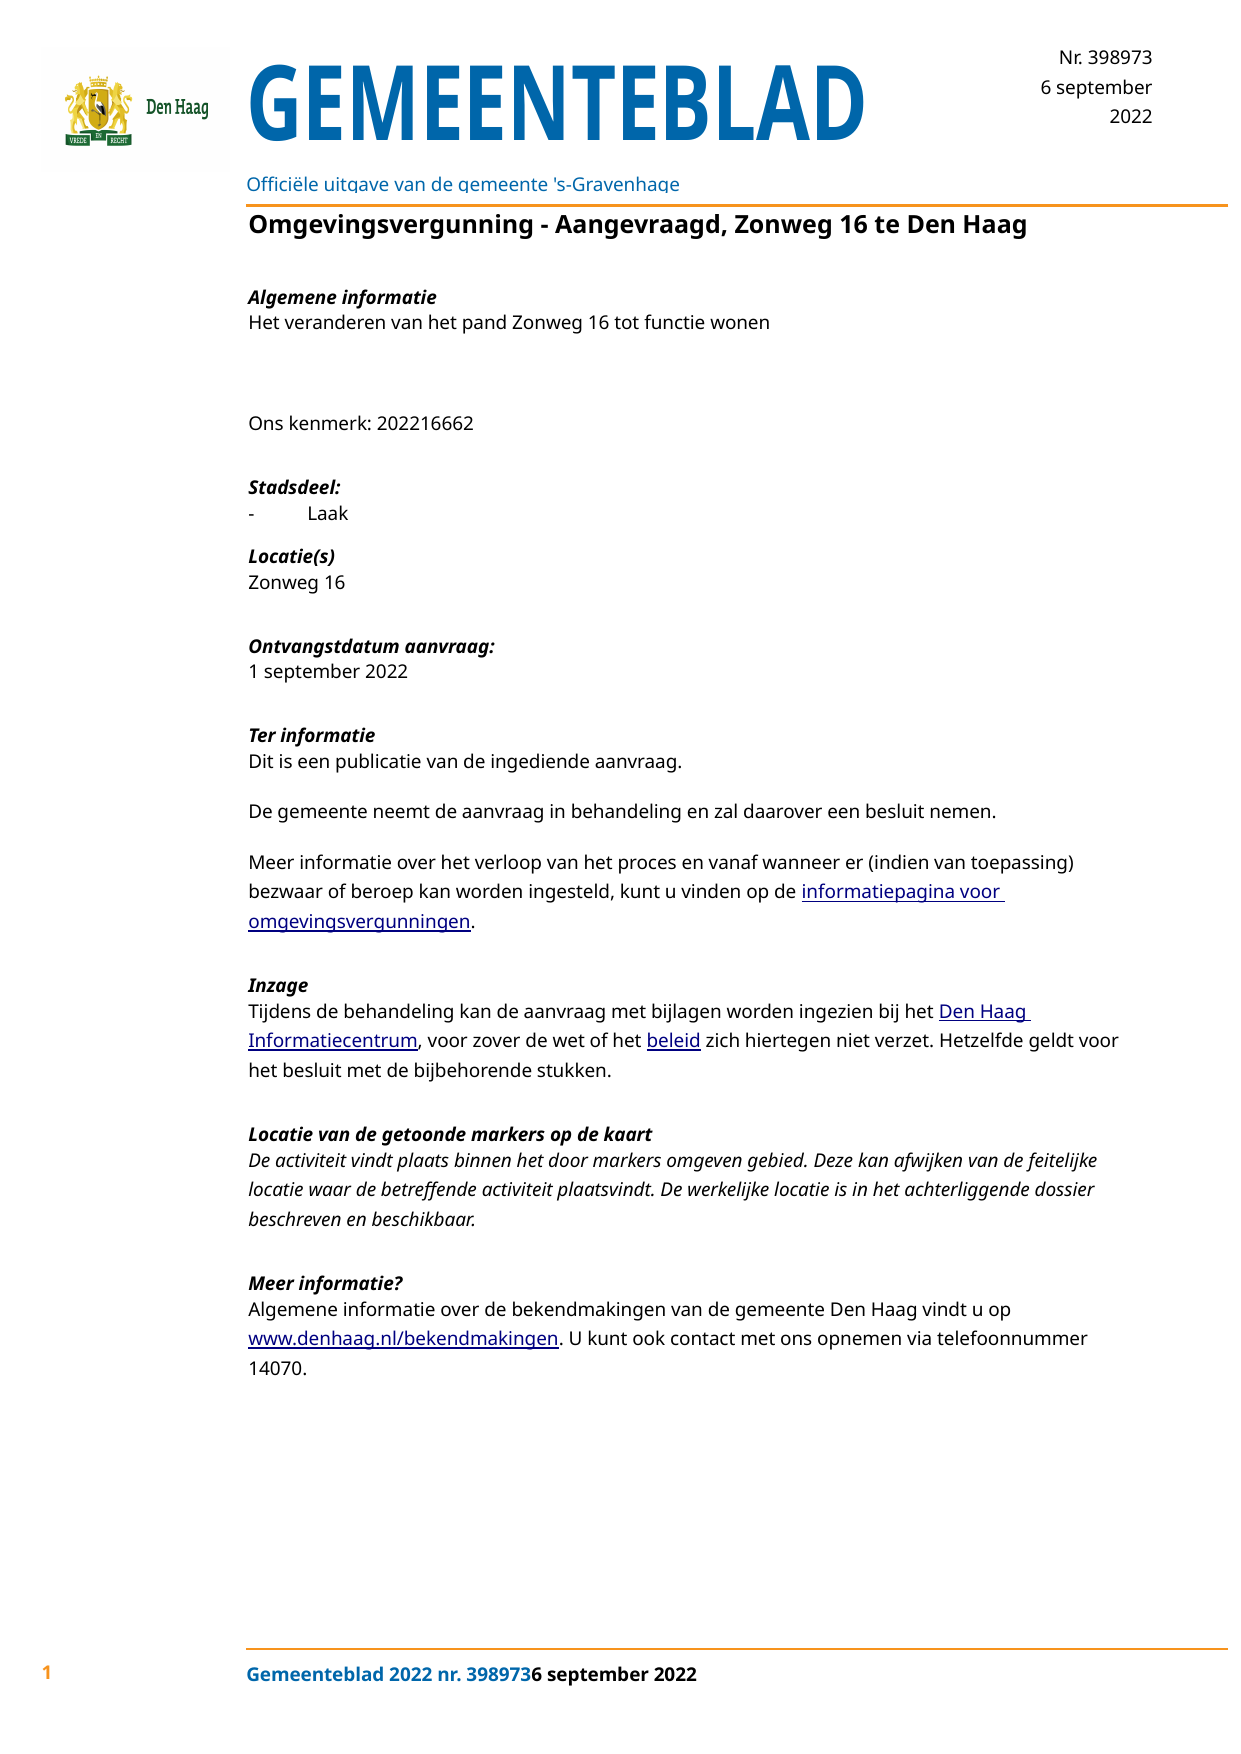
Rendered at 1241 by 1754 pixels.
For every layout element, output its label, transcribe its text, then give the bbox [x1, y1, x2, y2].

text Inzage [248, 972, 1152, 998]
text Zonweg 16 [248, 569, 1152, 595]
text Ons kenmerk: 202216662 [248, 410, 1152, 436]
text Locatie van de getoonde markers op de kaart [248, 1121, 1152, 1147]
text Meer informatie over het verloop van het proces en vanaf wanneer er (indien van toepassing) bezwaar of beroep kan worden ingesteld, kunt u vinden op de informatiepagina voor omgevingsvergunningen. [248, 849, 1152, 934]
text Algemene informatie [248, 284, 1152, 309]
picture [41, 47, 231, 172]
list Laak [248, 500, 1152, 526]
text Het veranderen van het pand Zonweg 16 tot functie wonen [248, 309, 1152, 335]
text Algemene informatie over de bekendmakingen van de gemeente Den Haag vindt u op www.denhaag.nl/bekendmakingen. U kunt ook contact met ons opnemen via telefoonnummer 14070. [248, 1296, 1152, 1381]
text Meer informatie? [248, 1270, 1152, 1296]
text De activiteit vindt plaats binnen het door markers omgeven gebied. Deze kan afwijken van de feitelijke locatie waar de betreffende activiteit plaatsvindt. De werkelijke locatie is in het achterliggende dossier beschreven en beschikbaar. [248, 1147, 1152, 1232]
text Dit is een publicatie van de ingediende aanvraag. [248, 748, 1152, 774]
text Omgevingsvergunning - Aangevraagd, Zonweg 16 te Den Haag [248, 207, 1152, 241]
text Locatie(s) [248, 543, 1152, 569]
text Ontvangstdatum aanvraag: [248, 633, 1152, 659]
text De gemeente neemt de aanvraag in behandeling en zal daarover een besluit nemen. [248, 799, 1152, 824]
text Tijdens de behandeling kan de aanvraag met bijlagen worden ingezien bij het Den Haag Informatiecentrum, voor zover de wet of het beleid zich hiertegen niet verzet. Hetzelfde geldt voor het besluit met de bijbehorende stukken. [248, 998, 1152, 1083]
text 1 september 2022 [248, 659, 1152, 684]
text Stadsdeel: [248, 474, 1152, 500]
text Ter informatie [248, 723, 1152, 748]
